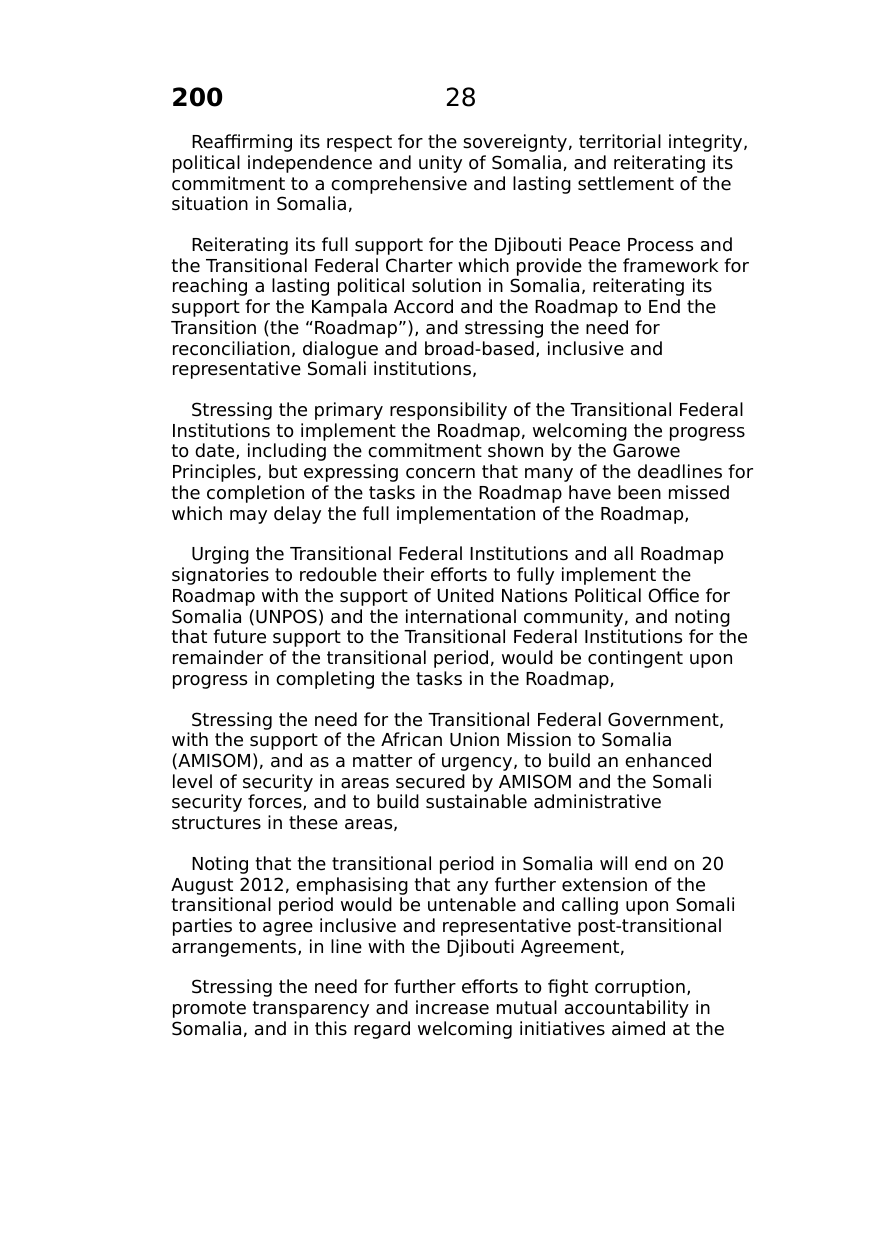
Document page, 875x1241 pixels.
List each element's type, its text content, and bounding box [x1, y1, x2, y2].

text Stressing the need for further efforts to fight corruption, promote transparency and increase mutual accountability in Somalia, and in this regard welcoming initiatives aimed at the [171, 977, 756, 1039]
text Urging the Transitional Federal Institutions and all Roadmap signatories to redouble their efforts to fully implement the Roadmap with the support of United Nations Political Office for Somalia (UNPOS) and the international community, and noting that future support to the Transitional Federal Institutions for the remainder of the transitional period, would be contingent upon progress in completing the tasks in the Roadmap, [171, 544, 756, 689]
text Stressing the primary responsibility of the Transitional Federal Institutions to implement the Roadmap, welcoming the progress to date, including the commitment shown by the Garowe Principles, but expressing concern that many of the deadlines for the completion of the tasks in the Roadmap have been missed which may delay the full implementation of the Roadmap, [171, 400, 756, 524]
text Stressing the need for the Transitional Federal Government, with the support of the African Union Mission to Somalia (AMISOM), and as a matter of urgency, to build an enhanced level of security in areas secured by AMISOM and the Somali security forces, and to build sustainable administrative structures in these areas, [171, 709, 756, 834]
text Noting that the transitional period in Somalia will end on 20 August 2012, emphasising that any further extension of the transitional period would be untenable and calling upon Somali parties to agree inclusive and representative post-transitional arrangements, in line with the Djibouti Agreement, [171, 854, 756, 957]
text Reaffirming its respect for the sovereignty, territorial integrity, political independence and unity of Somalia, and reiterating its commitment to a comprehensive and lasting settlement of the situation in Somalia, [171, 132, 756, 215]
text Reiterating its full support for the Djibouti Peace Process and the Transitional Federal Charter which provide the framework for reaching a lasting political solution in Somalia, reiterating its support for the Kampala Accord and the Roadmap to End the Transition (the “Roadmap”), and stressing the need for reconciliation, dialogue and broad-based, inclusive and representative Somali institutions, [171, 235, 756, 380]
